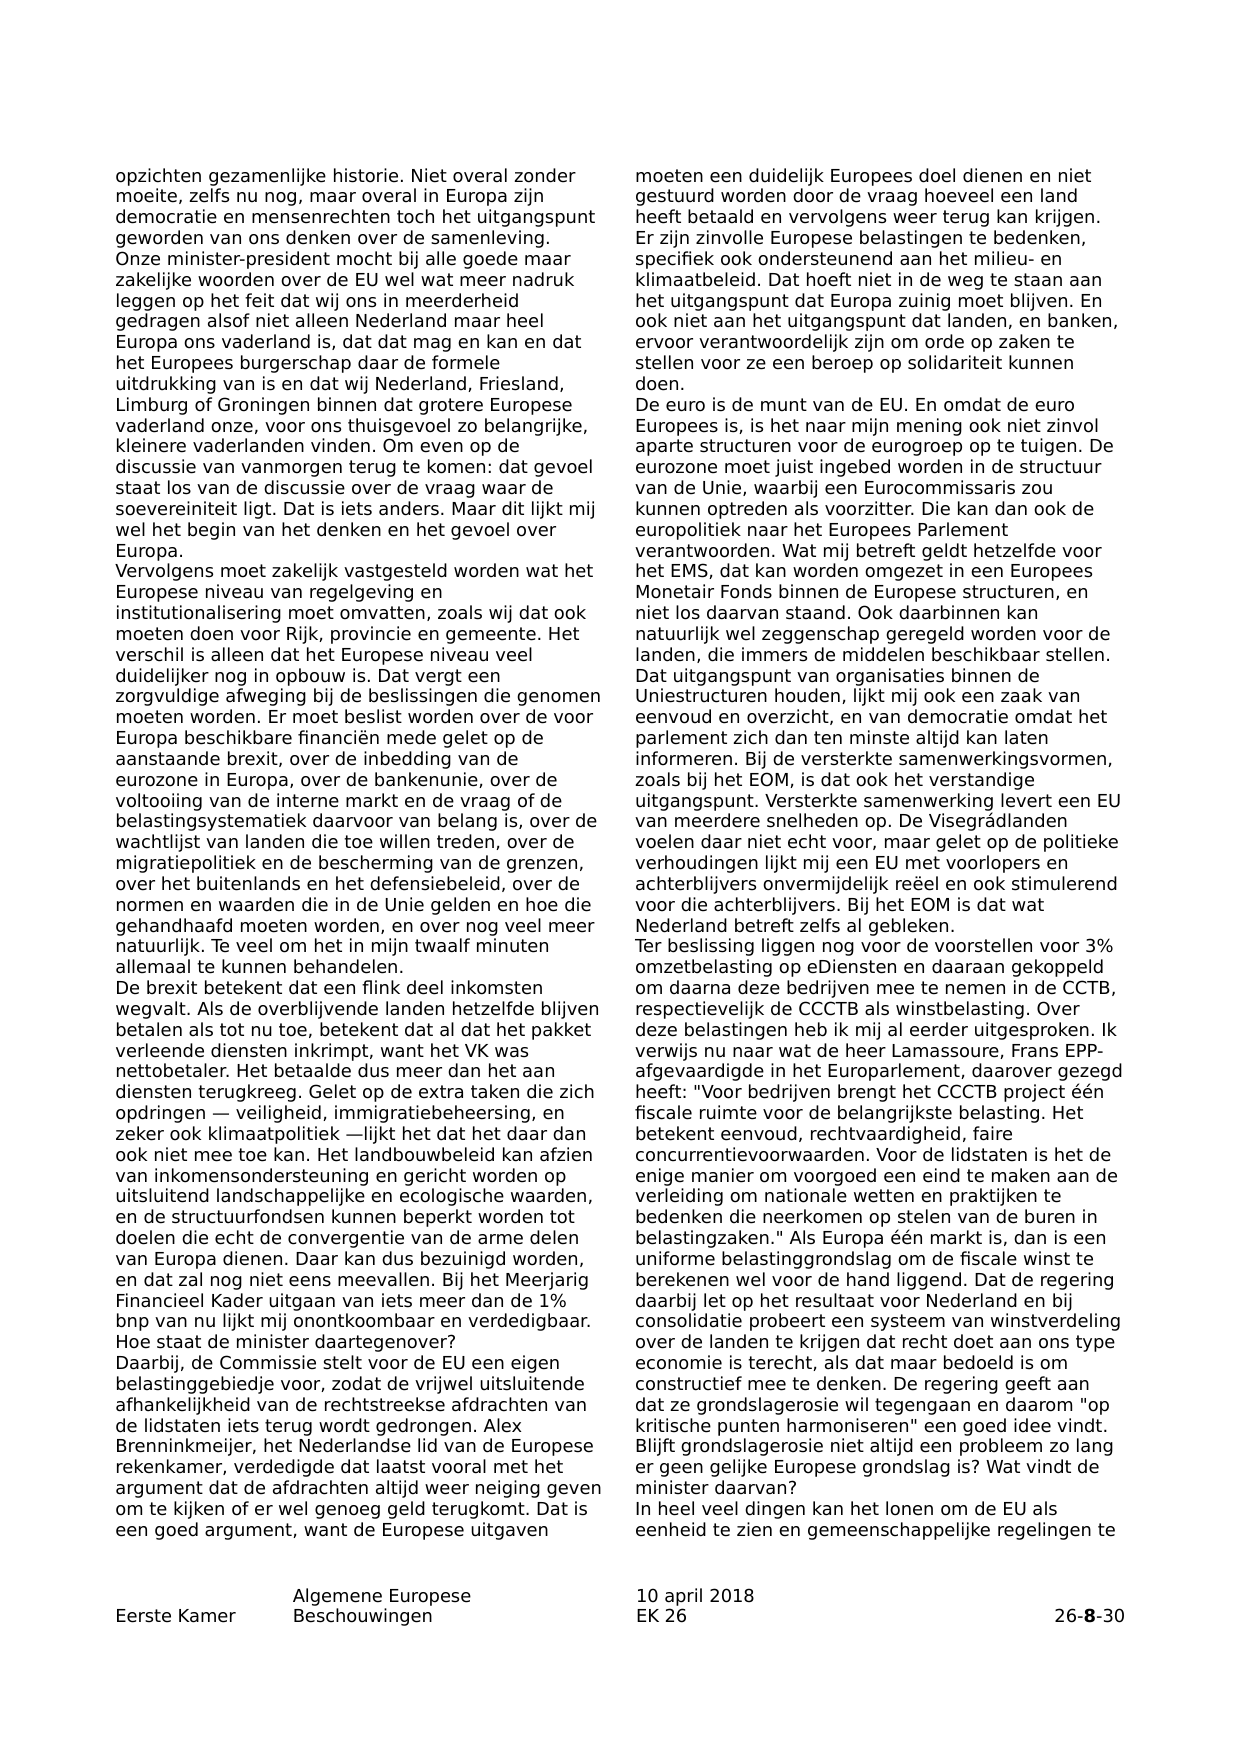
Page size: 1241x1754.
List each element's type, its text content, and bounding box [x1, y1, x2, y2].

text moeten een duidelijk Europees doel dienen en niet gestuurd worden door de vraag hoeveel een land heeft betaald en vervolgens weer terug kan krijgen. Er zijn zinvolle Europese belastingen te bedenken, specifiek ook ondersteunend aan het milieu- en klimaatbeleid. Dat hoeft niet in de weg te staan aan het uitgangspunt dat Europa zuinig moet blijven. En ook niet aan het uitgangspunt dat landen, en banken, ervoor verantwoordelijk zijn om orde op zaken te stellen voor ze een beroep op solidariteit kunnen doen. [635, 165, 1125, 394]
text Ter beslissing liggen nog voor de voorstellen voor 3% omzetbelasting op eDiensten en daaraan gekoppeld om daarna deze bedrijven mee te nemen in de CCTB, respectievelijk de CCCTB als winstbelasting. Over deze belastingen heb ik mij al eerder uitgesproken. Ik verwijs nu naar wat de heer Lamassoure, Frans EPP-afgevaardigde in het Europarlement, daarover gezegd heeft: "Voor bedrijven brengt het CCCTB project één fiscale ruimte voor de belangrijkste belasting. Het betekent eenvoud, rechtvaardigheid, faire concurrentievoorwaarden. Voor de lidstaten is het de enige manier om voorgoed een eind te maken aan de verleiding om nationale wetten en praktijken te bedenken die neerkomen op stelen van de buren in belastingzaken." Als Europa één markt is, dan is een uniforme belastinggrondslag om de fiscale winst te berekenen wel voor de hand liggend. Dat de regering daarbij let op het resultaat voor Nederland en bij consolidatie probeert een systeem van winstverdeling over de landen te krijgen dat recht doet aan ons type economie is terecht, als dat maar bedoeld is om constructief mee te denken. De regering geeft aan dat ze grondslagerosie wil tegengaan en daarom "op kritische punten harmoniseren" een goed idee vindt. Blijft grondslagerosie niet altijd een probleem zo lang er geen gelijke Europese grondslag is? Wat vindt de minister daarvan? [635, 936, 1125, 1499]
text De brexit betekent dat een flink deel inkomsten wegvalt. Als de overblijvende landen hetzelfde blijven betalen als tot nu toe, betekent dat al dat het pakket verleende diensten inkrimpt, want het VK was nettobetaler. Het betaalde dus meer dan het aan diensten terugkreeg. Gelet op de extra taken die zich opdringen — veiligheid, immigratiebeheersing, en zeker ook klimaatpolitiek —lijkt het dat het daar dan ook niet mee toe kan. Het landbouwbeleid kan afzien van inkomensondersteuning en gericht worden op uitsluitend landschappelijke en ecologische waarden, en de structuurfondsen kunnen beperkt worden tot doelen die echt de convergentie van de arme delen van Europa dienen. Daar kan dus bezuinigd worden, en dat zal nog niet eens meevallen. Bij het Meerjarig Financieel Kader uitgaan van iets meer dan de 1% bnp van nu lijkt mij onontkoombaar en verdedigbaar. Hoe staat de minister daartegenover? [115, 978, 605, 1353]
text Dat uitgangspunt van organisaties binnen de Uniestructuren houden, lijkt mij ook een zaak van eenvoud en overzicht, en van democratie omdat het parlement zich dan ten minste altijd kan laten informeren. Bij de versterkte samenwerkingsvormen, zoals bij het EOM, is dat ook het verstandige uitgangspunt. Versterkte samenwerking levert een EU van meerdere snelheden op. De Visegrádlanden voelen daar niet echt voor, maar gelet op de politieke verhoudingen lijkt mij een EU met voorlopers en achterblijvers onvermijdelijk reëel en ook stimulerend voor die achterblijvers. Bij het EOM is dat wat Nederland betreft zelfs al gebleken. [635, 665, 1125, 936]
text De euro is de munt van de EU. En omdat de euro Europees is, is het naar mijn mening ook niet zinvol aparte structuren voor de eurogroep op te tuigen. De eurozone moet juist ingebed worden in de structuur van de Unie, waarbij een Eurocommissaris zou kunnen optreden als voorzitter. Die kan dan ook de europolitiek naar het Europees Parlement verantwoorden. Wat mij betreft geldt hetzelfde voor het EMS, dat kan worden omgezet in een Europees Monetair Fonds binnen de Europese structuren, en niet los daarvan staand. Ook daarbinnen kan natuurlijk wel zeggenschap geregeld worden voor de landen, die immers de middelen beschikbaar stellen. [635, 394, 1125, 665]
text opzichten gezamenlijke historie. Niet overal zonder moeite, zelfs nu nog, maar overal in Europa zijn democratie en mensenrechten toch het uitgangspunt geworden van ons denken over de samenleving. [115, 165, 605, 249]
text Vervolgens moet zakelijk vastgesteld worden wat het Europese niveau van regelgeving en institutionalisering moet omvatten, zoals wij dat ook moeten doen voor Rijk, provincie en gemeente. Het verschil is alleen dat het Europese niveau veel duidelijker nog in opbouw is. Dat vergt een zorgvuldige afweging bij de beslissingen die genomen moeten worden. Er moet beslist worden over de voor Europa beschikbare financiën mede gelet op de aanstaande brexit, over de inbedding van de eurozone in Europa, over de bankenunie, over de voltooiing van de interne markt en de vraag of de belastingsystematiek daarvoor van belang is, over de wachtlijst van landen die toe willen treden, over de migratiepolitiek en de bescherming van de grenzen, over het buitenlands en het defensiebeleid, over de normen en waarden die in de Unie gelden en hoe die gehandhaafd moeten worden, en over nog veel meer natuurlijk. Te veel om het in mijn twaalf minuten allemaal te kunnen behandelen. [115, 561, 605, 978]
text Daarbij, de Commissie stelt voor de EU een eigen belastinggebiedje voor, zodat de vrijwel uitsluitende afhankelijkheid van de rechtstreekse afdrachten van de lidstaten iets terug wordt gedrongen. Alex Brenninkmeijer, het Nederlandse lid van de Europese rekenkamer, verdedigde dat laatst vooral met het argument dat de afdrachten altijd weer neiging geven om te kijken of er wel genoeg geld terugkomt. Dat is een goed argument, want de Europese uitgaven [115, 1353, 605, 1540]
text In heel veel dingen kan het lonen om de EU als eenheid te zien en gemeenschappelijke regelingen te [635, 1499, 1125, 1540]
text Onze minister-president mocht bij alle goede maar zakelijke woorden over de EU wel wat meer nadruk leggen op het feit dat wij ons in meerderheid gedragen alsof niet alleen Nederland maar heel Europa ons vaderland is, dat dat mag en kan en dat het Europees burgerschap daar de formele uitdrukking van is en dat wij Nederland, Friesland, Limburg of Groningen binnen dat grotere Europese vaderland onze, voor ons thuisgevoel zo belangrijke, kleinere vaderlanden vinden. Om even op de discussie van vanmorgen terug te komen: dat gevoel staat los van de discussie over de vraag waar de soevereiniteit ligt. Dat is iets anders. Maar dit lijkt mij wel het begin van het denken en het gevoel over Europa. [115, 249, 605, 561]
